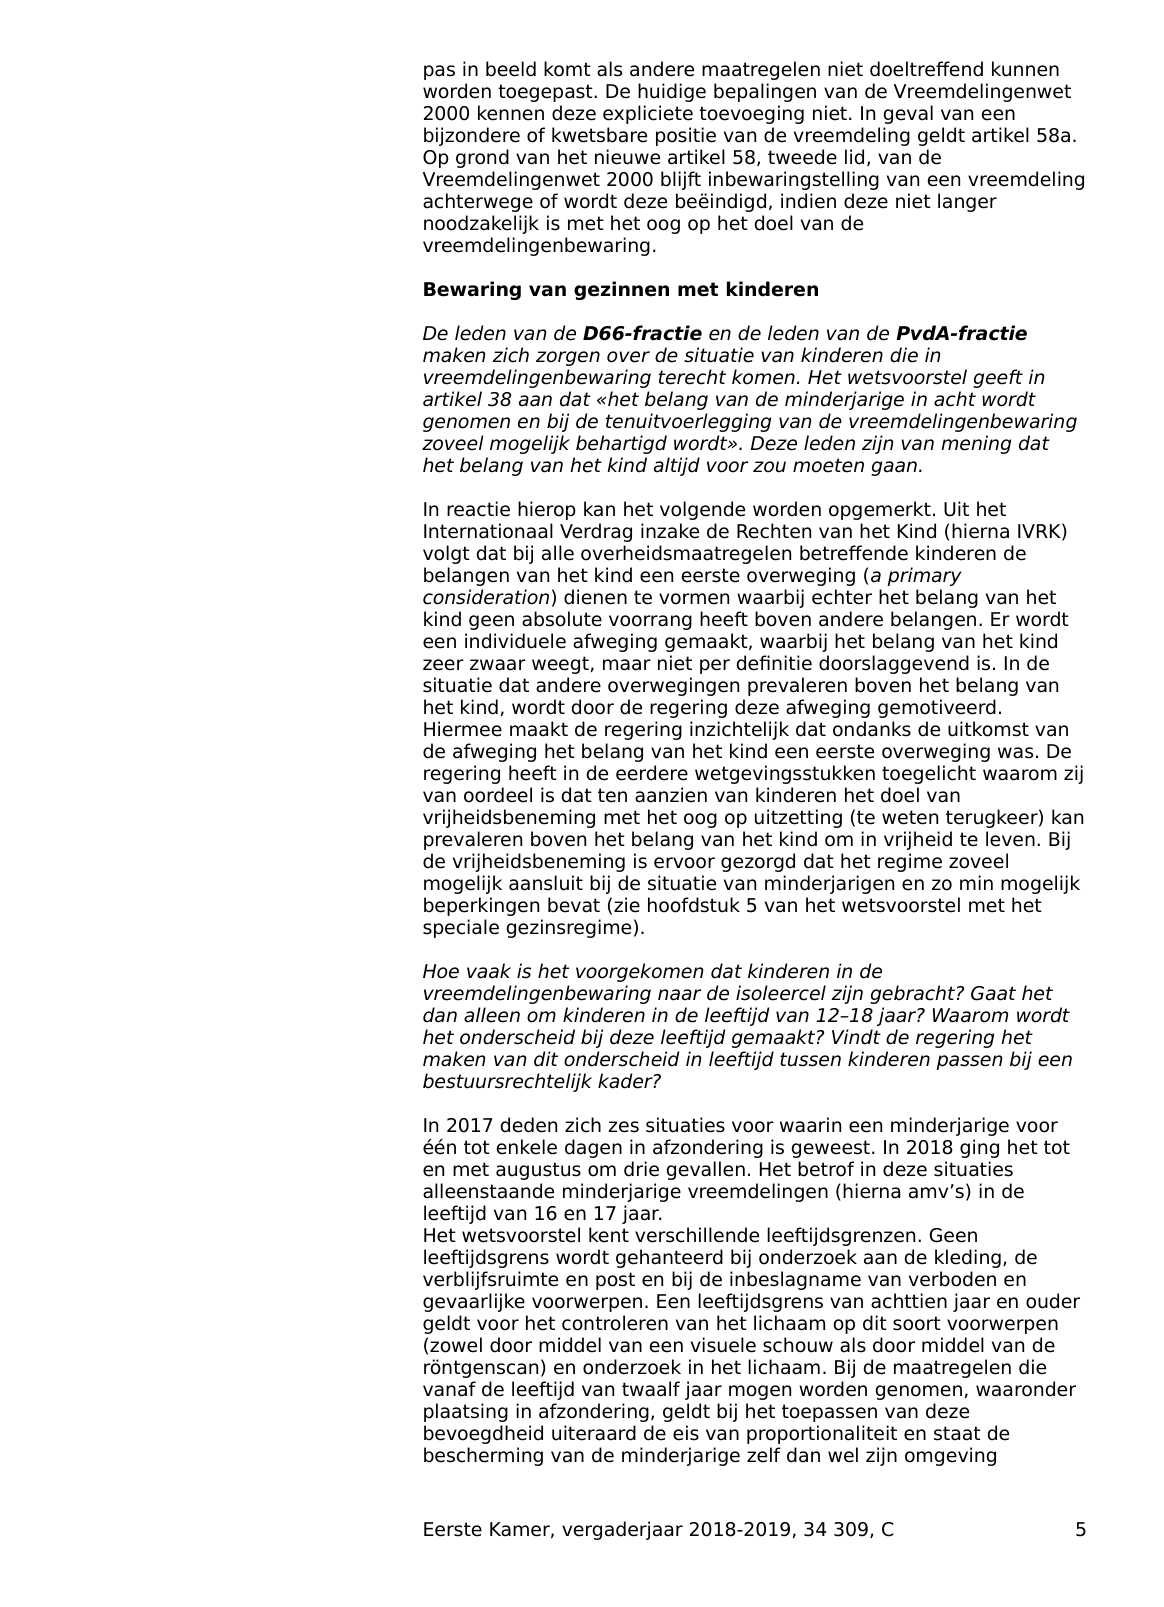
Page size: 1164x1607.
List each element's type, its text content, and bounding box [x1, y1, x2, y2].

text Hoe vaak is het voorgekomen dat kinderen in de vreemdelingenbewaring naar de isoleercel zijn gebracht? Gaat het dan alleen om kinderen in de leeftijd van 12–18 jaar? Waarom wordt het onderscheid bij deze leeftijd gemaakt? Vindt de regering het maken van dit onderscheid in leeftijd tussen kinderen passen bij een bestuursrechtelijk kader? [422, 961, 1087, 1093]
text pas in beeld komt als andere maatregelen niet doeltreffend kunnen worden toegepast. De huidige bepalingen van de Vreemdelingenwet 2000 kennen deze expliciete toevoeging niet. In geval van een bijzondere of kwetsbare positie van de vreemdeling geldt artikel 58a. Op grond van het nieuwe artikel 58, tweede lid, van de Vreemdelingenwet 2000 blijft inbewaringstelling van een vreemdeling achterwege of wordt deze beëindigd, indien deze niet langer noodzakelijk is met het oog op het doel van de vreemdelingenbewaring. [422, 59, 1087, 257]
subtitle Bewaring van gezinnen met kinderen [422, 279, 1087, 301]
text In 2017 deden zich zes situaties voor waarin een minderjarige voor één tot enkele dagen in afzondering is geweest. In 2018 ging het tot en met augustus om drie gevallen. Het betrof in deze situaties alleenstaande minderjarige vreemdelingen (hierna amv’s) in de leeftijd van 16 en 17 jaar. [422, 1115, 1087, 1225]
text Het wetsvoorstel kent verschillende leeftijdsgrenzen. Geen leeftijdsgrens wordt gehanteerd bij onderzoek aan de kleding, de verblijfsruimte en post en bij de inbeslagname van verboden en gevaarlijke voorwerpen. Een leeftijdsgrens van achttien jaar en ouder geldt voor het controleren van het lichaam op dit soort voorwerpen (zowel door middel van een visuele schouw als door middel van de röntgenscan) en onderzoek in het lichaam. Bij de maatregelen die vanaf de leeftijd van twaalf jaar mogen worden genomen, waaronder plaatsing in afzondering, geldt bij het toepassen van deze bevoegdheid uiteraard de eis van proportionaliteit en staat de bescherming van de minderjarige zelf dan wel zijn omgeving [422, 1225, 1087, 1467]
text In reactie hierop kan het volgende worden opgemerkt. Uit het Internationaal Verdrag inzake de Rechten van het Kind (hierna IVRK) volgt dat bij alle overheidsmaatregelen betreffende kinderen de belangen van het kind een eerste overweging (a primary consideration) dienen te vormen waarbij echter het belang van het kind geen absolute voorrang heeft boven andere belangen. Er wordt een individuele afweging gemaakt, waarbij het belang van het kind zeer zwaar weegt, maar niet per definitie doorslaggevend is. In de situatie dat andere overwegingen prevaleren boven het belang van het kind, wordt door de regering deze afweging gemotiveerd. Hiermee maakt de regering inzichtelijk dat ondanks de uitkomst van de afweging het belang van het kind een eerste overweging was. De regering heeft in de eerdere wetgevingsstukken toegelicht waarom zij van oordeel is dat ten aanzien van kinderen het doel van vrijheidsbeneming met het oog op uitzetting (te weten terugkeer) kan prevaleren boven het belang van het kind om in vrijheid te leven. Bij de vrijheidsbeneming is ervoor gezorgd dat het regime zoveel mogelijk aansluit bij de situatie van minderjarigen en zo min mogelijk beperkingen bevat (zie hoofdstuk 5 van het wetsvoorstel met het speciale gezinsregime). [422, 499, 1087, 939]
text De leden van de D66-fractie en de leden van de PvdA-fractie maken zich zorgen over de situatie van kinderen die in vreemdelingenbewaring terecht komen. Het wetsvoorstel geeft in artikel 38 aan dat «het belang van de minderjarige in acht wordt genomen en bij de tenuitvoerlegging van de vreemdelingenbewaring zoveel mogelijk behartigd wordt». Deze leden zijn van mening dat het belang van het kind altijd voor zou moeten gaan. [422, 323, 1087, 477]
